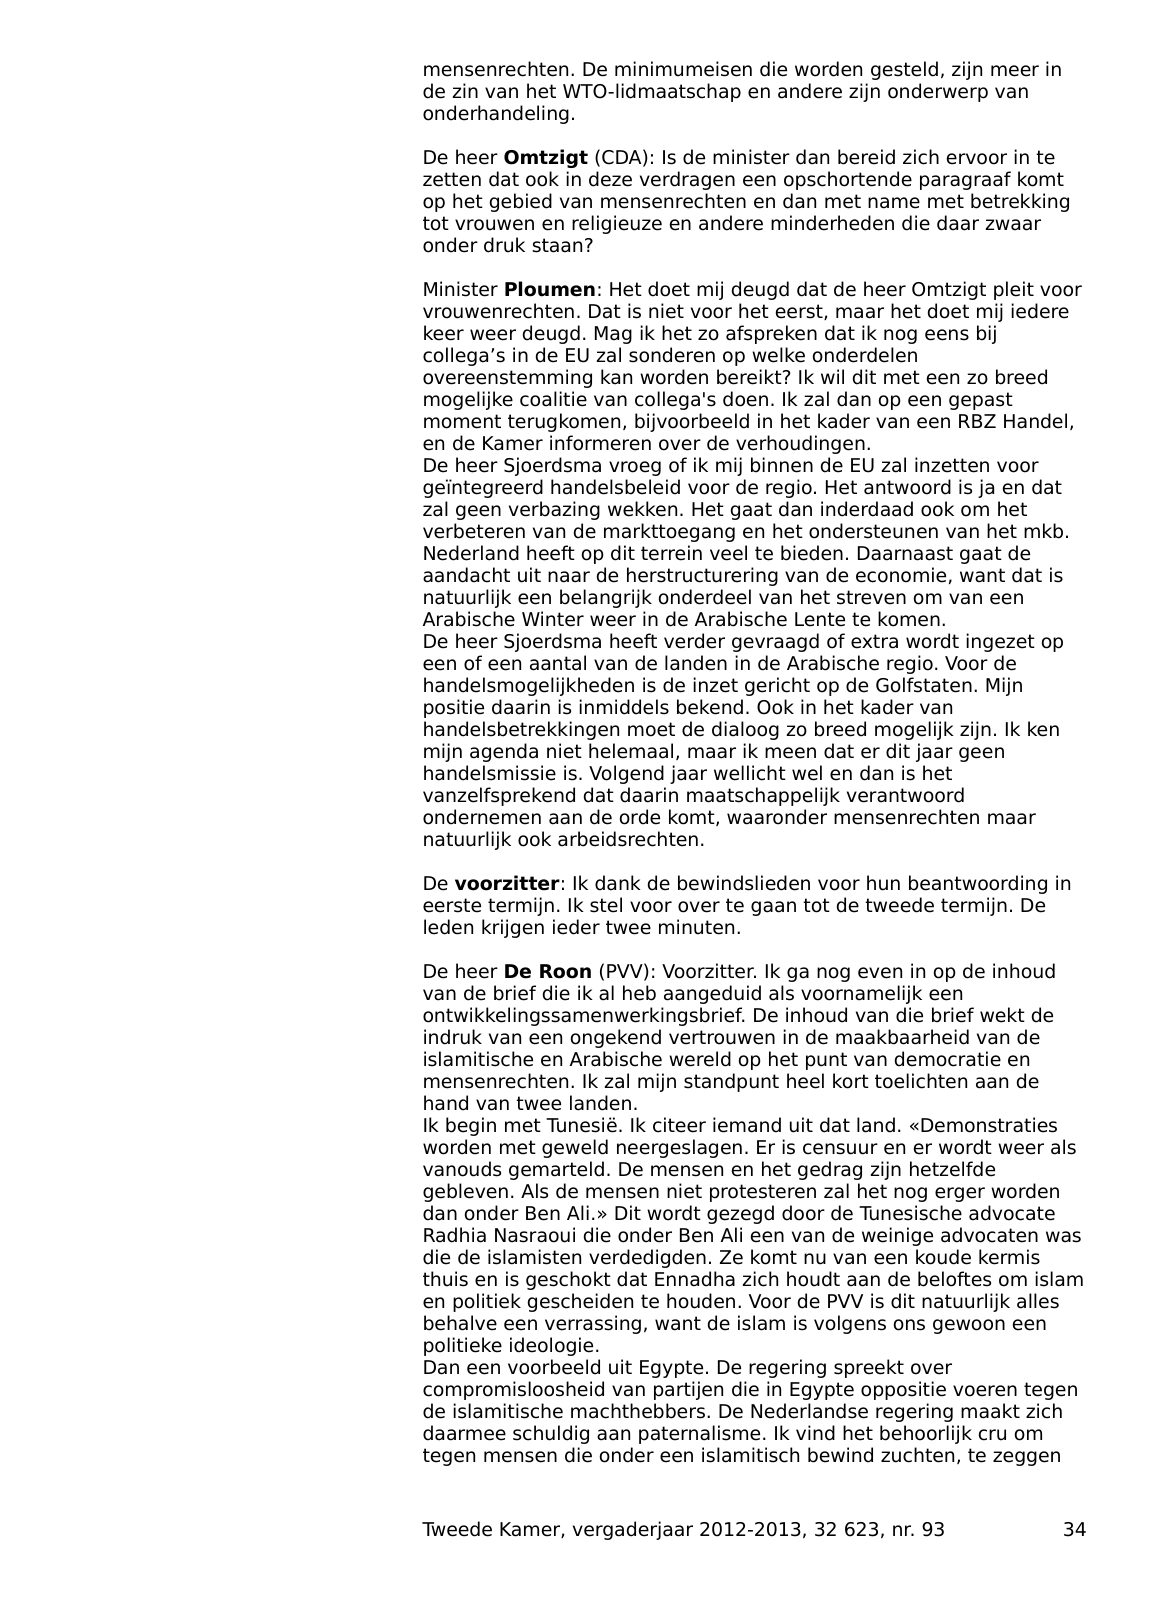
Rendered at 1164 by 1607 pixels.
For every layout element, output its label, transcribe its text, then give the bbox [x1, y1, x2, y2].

text Minister Ploumen: Het doet mij deugd dat de heer Omtzigt pleit voor vrouwenrechten. Dat is niet voor het eerst, maar het doet mij iedere keer weer deugd. Mag ik het zo afspreken dat ik nog eens bij collega’s in de EU zal sonderen op welke onderdelen overeenstemming kan worden bereikt? Ik wil dit met een zo breed mogelijke coalitie van collega's doen. Ik zal dan op een gepast moment terugkomen, bijvoorbeeld in het kader van een RBZ Handel, en de Kamer informeren over de verhoudingen. [422, 279, 1087, 455]
text Dan een voorbeeld uit Egypte. De regering spreekt over compromisloosheid van partijen die in Egypte oppositie voeren tegen de islamitische machthebbers. De Nederlandse regering maakt zich daarmee schuldig aan paternalisme. Ik vind het behoorlijk cru om tegen mensen die onder een islamitisch bewind zuchten, te zeggen [422, 1357, 1087, 1467]
text Ik begin met Tunesië. Ik citeer iemand uit dat land. «Demonstraties worden met geweld neergeslagen. Er is censuur en er wordt weer als vanouds gemarteld. De mensen en het gedrag zijn hetzelfde gebleven. Als de mensen niet protesteren zal het nog erger worden dan onder Ben Ali.» Dit wordt gezegd door de Tunesische advocate Radhia Nasraoui die onder Ben Ali een van de weinige advocaten was die de islamisten verdedigden. Ze komt nu van een koude kermis thuis en is geschokt dat Ennadha zich houdt aan de beloftes om islam en politiek gescheiden te houden. Voor de PVV is dit natuurlijk alles behalve een verrassing, want de islam is volgens ons gewoon een politieke ideologie. [422, 1115, 1087, 1357]
text De heer Sjoerdsma heeft verder gevraagd of extra wordt ingezet op een of een aantal van de landen in de Arabische regio. Voor de handelsmogelijkheden is de inzet gericht op de Golfstaten. Mijn positie daarin is inmiddels bekend. Ook in het kader van handelsbetrekkingen moet de dialoog zo breed mogelijk zijn. Ik ken mijn agenda niet helemaal, maar ik meen dat er dit jaar geen handelsmissie is. Volgend jaar wellicht wel en dan is het vanzelfsprekend dat daarin maatschappelijk verantwoord ondernemen aan de orde komt, waaronder mensenrechten maar natuurlijk ook arbeidsrechten. [422, 631, 1087, 851]
text De heer De Roon (PVV): Voorzitter. Ik ga nog even in op de inhoud van de brief die ik al heb aangeduid als voornamelijk een ontwikkelingssamenwerkingsbrief. De inhoud van die brief wekt de indruk van een ongekend vertrouwen in de maakbaarheid van de islamitische en Arabische wereld op het punt van democratie en mensenrechten. Ik zal mijn standpunt heel kort toelichten aan de hand van twee landen. [422, 961, 1087, 1115]
text De heer Sjoerdsma vroeg of ik mij binnen de EU zal inzetten voor geïntegreerd handelsbeleid voor de regio. Het antwoord is ja en dat zal geen verbazing wekken. Het gaat dan inderdaad ook om het verbeteren van de markttoegang en het ondersteunen van het mkb. Nederland heeft op dit terrein veel te bieden. Daarnaast gaat de aandacht uit naar de herstructurering van de economie, want dat is natuurlijk een belangrijk onderdeel van het streven om van een Arabische Winter weer in de Arabische Lente te komen. [422, 455, 1087, 631]
text mensenrechten. De minimumeisen die worden gesteld, zijn meer in de zin van het WTO-lidmaatschap en andere zijn onderwerp van onderhandeling. [422, 59, 1087, 125]
text De heer Omtzigt (CDA): Is de minister dan bereid zich ervoor in te zetten dat ook in deze verdragen een opschortende paragraaf komt op het gebied van mensenrechten en dan met name met betrekking tot vrouwen en religieuze en andere minderheden die daar zwaar onder druk staan? [422, 147, 1087, 257]
text De voorzitter: Ik dank de bewindslieden voor hun beantwoording in eerste termijn. Ik stel voor over te gaan tot de tweede termijn. De leden krijgen ieder twee minuten. [422, 873, 1087, 939]
